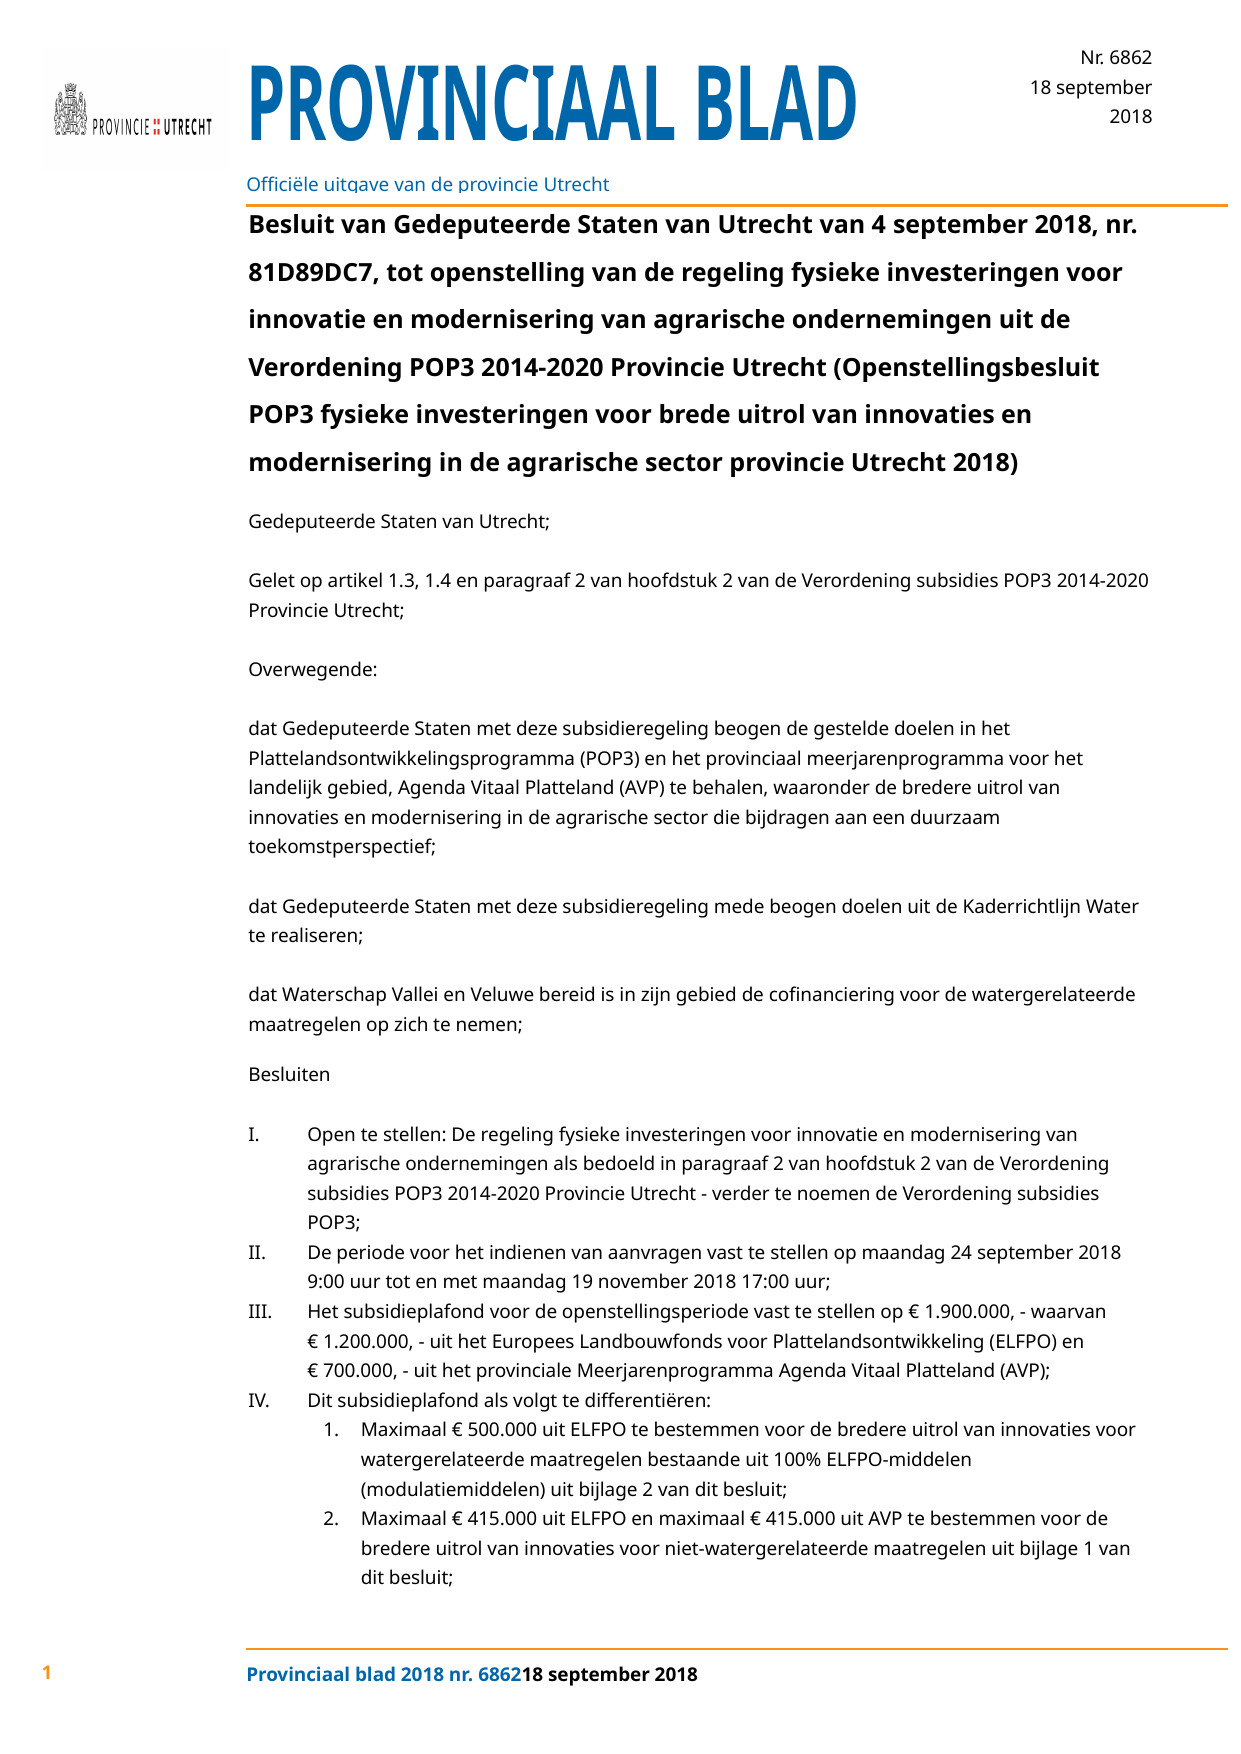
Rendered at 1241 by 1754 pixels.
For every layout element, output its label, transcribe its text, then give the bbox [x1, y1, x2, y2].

list Maximaal € 415.000 uit ELFPO en maximaal € 415.000 uit AVP te bestemmen voor de bredere uitrol van innovaties voor niet-watergerelateerde maatregelen uit bijlage 1 van dit besluit; [323, 1505, 1152, 1590]
picture [41, 47, 231, 172]
list Het subsidieplafond voor de openstellingsperiode vast te stellen op € 1.900.000, - waarvan € 1.200.000, - uit het Europees Landbouwfonds voor Plattelandsontwikkeling (ELFPO) en € 700.000, - uit het provinciale Meerjarenprogramma Agenda Vitaal Platteland (AVP); [248, 1298, 1152, 1383]
text Besluiten [248, 1062, 1152, 1087]
text Overwegende: [248, 656, 1152, 682]
list Maximaal € 500.000 uit ELFPO te bestemmen voor de bredere uitrol van innovaties voor watergerelateerde maatregelen bestaande uit 100% ELFPO-middelen (modulatiemiddelen) uit bijlage 2 van dit besluit; [323, 1417, 1152, 1501]
text Gelet op artikel 1.3, 1.4 en paragraaf 2 van hoofdstuk 2 van de Verordening subsidies POP3 2014-2020 Provincie Utrecht; [248, 567, 1152, 623]
list Dit subsidieplafond als volgt te differentiëren: [248, 1387, 1152, 1413]
text dat Gedeputeerde Staten met deze subsidieregeling mede beogen doelen uit de Kaderrichtlijn Water te realiseren; [248, 893, 1152, 948]
list De periode voor het indienen van aanvragen vast te stellen op maandag 24 september 2018 9:00 uur tot en met maandag 19 november 2018 17:00 uur; [248, 1239, 1152, 1294]
text Gedeputeerde Staten van Utrecht; [248, 508, 1152, 534]
list Open te stellen: De regeling fysieke investeringen voor innovatie en modernisering van agrarische ondernemingen als bedoeld in paragraaf 2 van hoofdstuk 2 van de Verordening subsidies POP3 2014-2020 Provincie Utrecht - verder te noemen de Verordening subsidies POP3; [248, 1121, 1152, 1235]
text Besluit van Gedeputeerde Staten van Utrecht van 4 september 2018, nr. 81D89DC7, tot openstelling van de regeling fysieke investeringen voor innovatie en modernisering van agrarische ondernemingen uit de Verordening POP3 2014-2020 Provincie Utrecht (Openstellingsbesluit POP3 fysieke investeringen voor brede uitrol van innovaties en modernisering in de agrarische sector provincie Utrecht 2018) [248, 207, 1152, 479]
text dat Waterschap Vallei en Veluwe bereid is in zijn gebied de cofinanciering voor de watergerelateerde maatregelen op zich te nemen; [248, 982, 1152, 1037]
text dat Gedeputeerde Staten met deze subsidieregeling beogen de gestelde doelen in het Plattelandsontwikkelingsprogramma (POP3) en het provinciaal meerjarenprogramma voor het landelijk gebied, Agenda Vitaal Platteland (AVP) te behalen, waaronder de bredere uitrol van innovaties en modernisering in de agrarische sector die bijdragen aan een duurzaam toekomstperspectief; [248, 715, 1152, 859]
